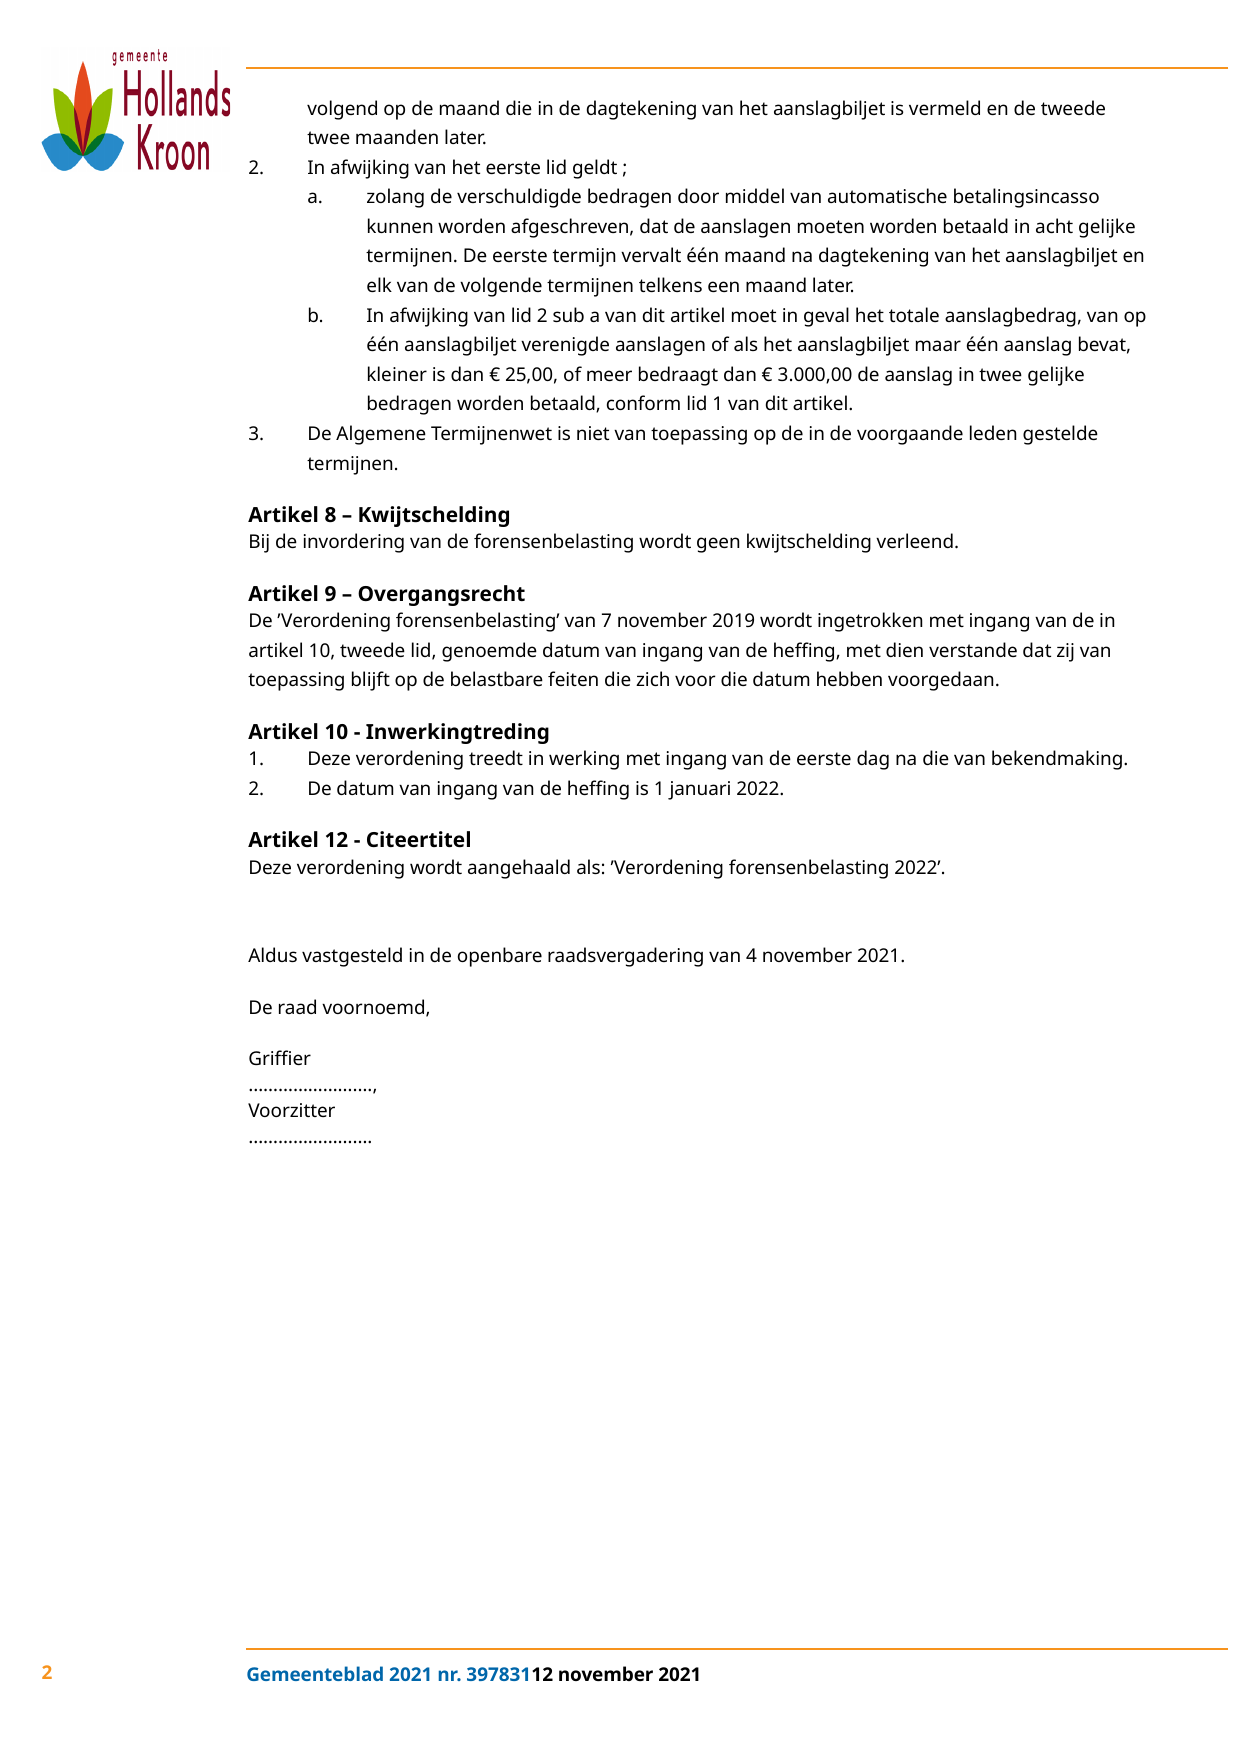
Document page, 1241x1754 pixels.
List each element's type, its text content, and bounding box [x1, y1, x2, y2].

list In afwijking van lid 2 sub a van dit artikel moet in geval het totale aanslagbedrag, van op één aanslagbiljet verenigde aanslagen of als het aanslagbiljet maar één aanslag bevat, kleiner is dan € 25,00, of meer bedraagt dan € 3.000,00 de aanslag in twee gelijke bedragen worden betaald, conform lid 1 van dit artikel. [307, 302, 1152, 416]
list De Algemene Termijnenwet is niet van toepassing op de in de voorgaande leden gestelde termijnen. [248, 420, 1152, 476]
text Artikel 10 - Inwerkingtreding [248, 717, 1152, 746]
list volgend op de maand die in de dagtekening van het aanslagbiljet is vermeld en de tweede twee maanden later. [248, 95, 1152, 150]
text Deze verordening wordt aangehaald als: ’Verordening forensenbelasting 2022’. [248, 854, 1152, 880]
text ……………………., [248, 1071, 1152, 1097]
text Bij de invordering van de forensenbelasting wordt geen kwijtschelding verleend. [248, 529, 1152, 554]
text De ’Verordening forensenbelasting’ van 7 november 2019 wordt ingetrokken met ingang van de in artikel 10, tweede lid, genoemde datum van ingang van de heffing, met dien verstande dat zij van toepassing blijft op de belastbare feiten die zich voor die datum hebben voorgedaan. [248, 607, 1152, 692]
text Artikel 12 - Citeertitel [248, 826, 1152, 854]
text Aldus vastgesteld in de openbare raadsvergadering van 4 november 2021. [248, 943, 1152, 968]
text Artikel 8 – Kwijtschelding [248, 500, 1152, 529]
text Artikel 9 – Overgangsrecht [248, 579, 1152, 607]
picture [41, 47, 231, 172]
list zolang de verschuldigde bedragen door middel van automatische betalingsincasso kunnen worden afgeschreven, dat de aanslagen moeten worden betaald in acht gelijke termijnen. De eerste termijn vervalt één maand na dagtekening van het aanslagbiljet en elk van de volgende termijnen telkens een maand later. [307, 183, 1152, 298]
text De raad voornoemd, [248, 994, 1152, 1020]
text Voorzitter [248, 1097, 1152, 1123]
list De datum van ingang van de heffing is 1 januari 2022. [248, 775, 1152, 801]
text Griffier [248, 1046, 1152, 1071]
list In afwijking van het eerste lid geldt ; [248, 154, 1152, 180]
text ……………………. [248, 1123, 1152, 1148]
list Deze verordening treedt in werking met ingang van de eerste dag na die van bekendmaking. [248, 746, 1152, 771]
